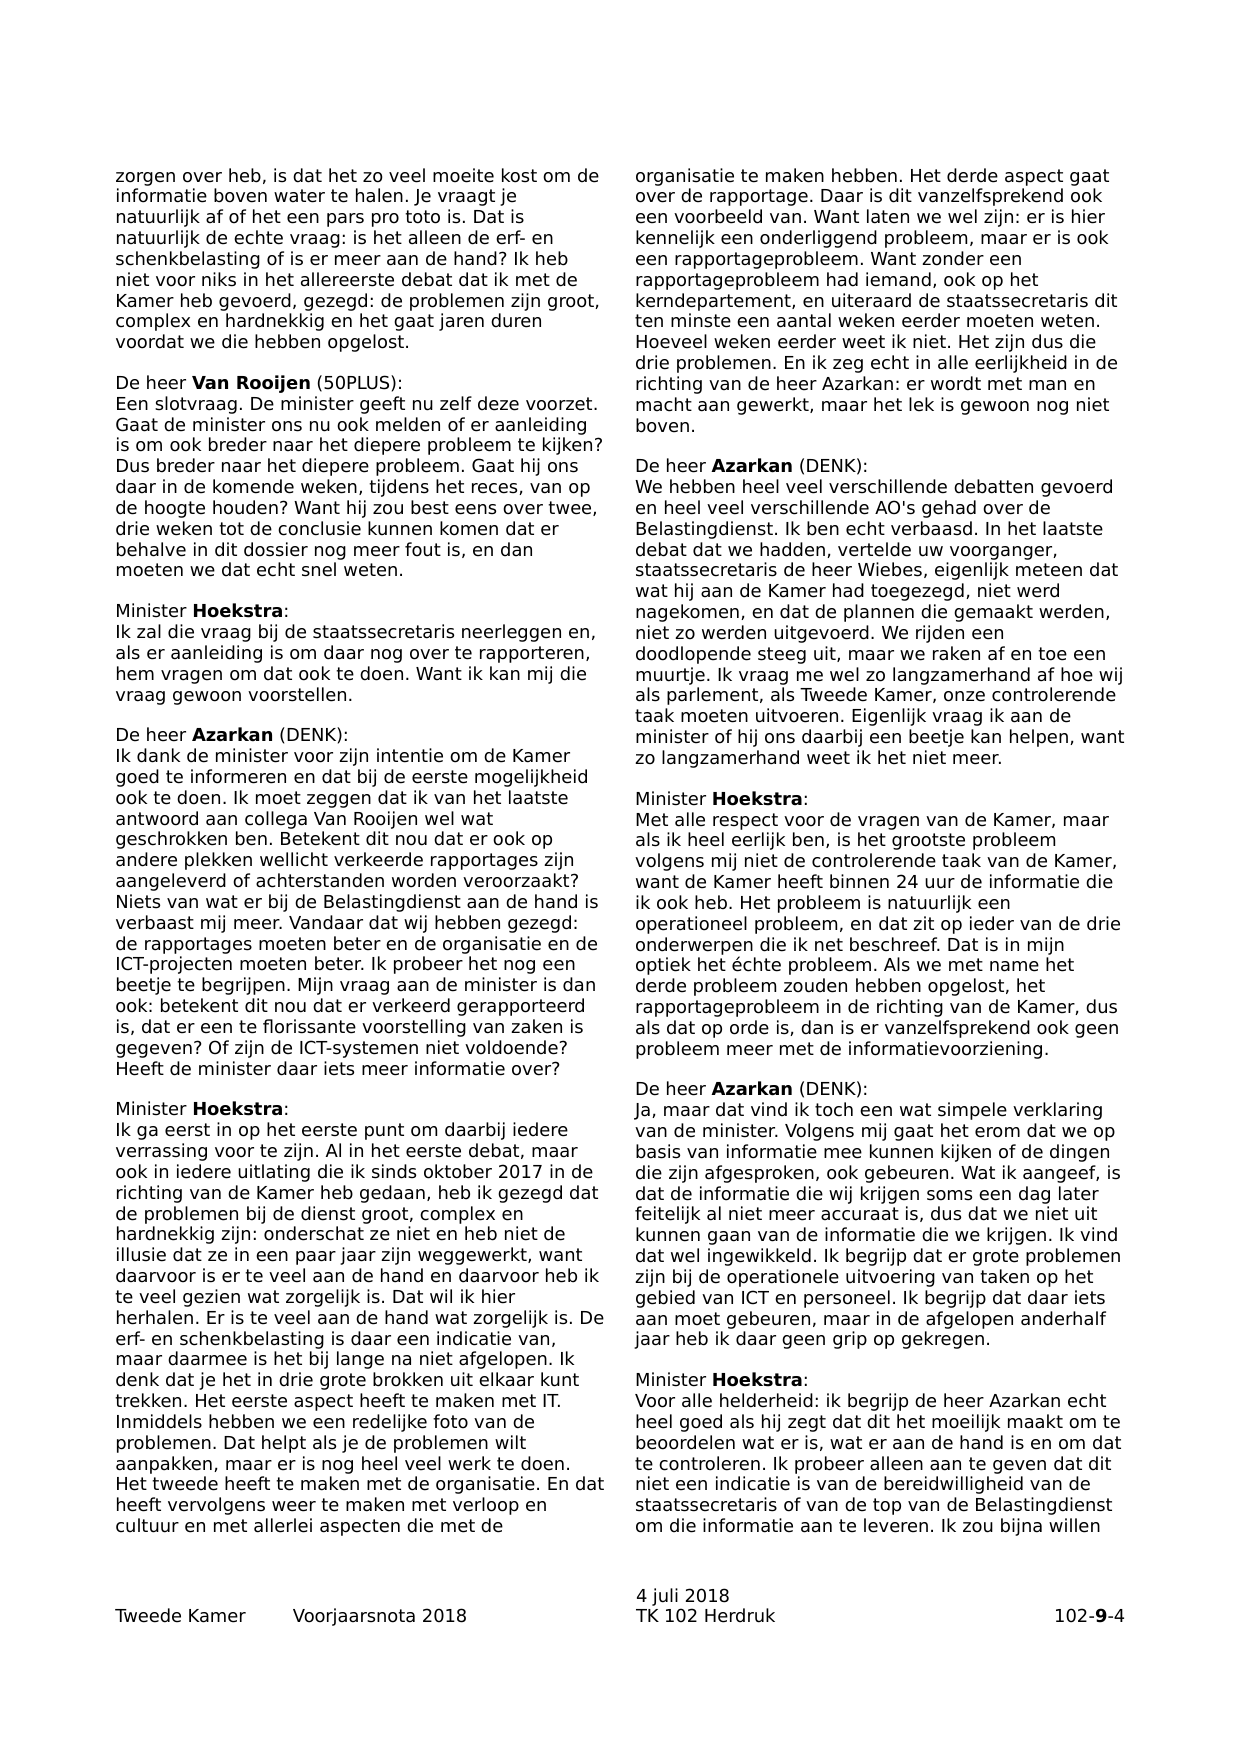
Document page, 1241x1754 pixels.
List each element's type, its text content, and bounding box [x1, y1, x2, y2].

text Voor alle helderheid: ik begrijp de heer Azarkan echt heel goed als hij zegt dat dit het moeilijk maakt om te beoordelen wat er is, wat er aan de hand is en om dat te controleren. Ik probeer alleen aan te geven dat dit niet een indicatie is van de bereidwilligheid van de staatssecretaris of van de top van de Belastingdienst om die informatie aan te leveren. Ik zou bijna willen [635, 1391, 1125, 1537]
text De heer Azarkan (DENK): [635, 1079, 1125, 1100]
text De heer Van Rooijen (50PLUS): [115, 373, 605, 393]
text Ik dank de minister voor zijn intentie om de Kamer goed te informeren en dat bij de eerste mogelijkheid ook te doen. Ik moet zeggen dat ik van het laatste antwoord aan collega Van Rooijen wel wat geschrokken ben. Betekent dit nou dat er ook op andere plekken wellicht verkeerde rapportages zijn aangeleverd of achterstanden worden veroorzaakt? Niets van wat er bij de Belastingdienst aan de hand is verbaast mij meer. Vandaar dat wij hebben gezegd: de rapportages moeten beter en de organisatie en de ICT-projecten moeten beter. Ik probeer het nog een beetje te begrijpen. Mijn vraag aan de minister is dan ook: betekent dit nou dat er verkeerd gerapporteerd is, dat er een te florissante voorstelling van zaken is gegeven? Of zijn de ICT-systemen niet voldoende? Heeft de minister daar iets meer informatie over? [115, 746, 605, 1079]
text Ik ga eerst in op het eerste punt om daarbij iedere verrassing voor te zijn. Al in het eerste debat, maar ook in iedere uitlating die ik sinds oktober 2017 in de richting van de Kamer heb gedaan, heb ik gezegd dat de problemen bij de dienst groot, complex en hardnekkig zijn: onderschat ze niet en heb niet de illusie dat ze in een paar jaar zijn weggewerkt, want daarvoor is er te veel aan de hand en daarvoor heb ik te veel gezien wat zorgelijk is. Dat wil ik hier herhalen. Er is te veel aan de hand wat zorgelijk is. De erf- en schenkbelasting is daar een indicatie van, maar daarmee is het bij lange na niet afgelopen. Ik denk dat je het in drie grote brokken uit elkaar kunt trekken. Het eerste aspect heeft te maken met IT. Inmiddels hebben we een redelijke foto van de problemen. Dat helpt als je de problemen wilt aanpakken, maar er is nog heel veel werk te doen. Het tweede heeft te maken met de organisatie. En dat heeft vervolgens weer te maken met verloop en cultuur en met allerlei aspecten die met de [115, 1120, 605, 1537]
text Met alle respect voor de vragen van de Kamer, maar als ik heel eerlijk ben, is het grootste probleem volgens mij niet de controlerende taak van de Kamer, want de Kamer heeft binnen 24 uur de informatie die ik ook heb. Het probleem is natuurlijk een operationeel probleem, en dat zit op ieder van de drie onderwerpen die ik net beschreef. Dat is in mijn optiek het échte probleem. Als we met name het derde probleem zouden hebben opgelost, het rapportageprobleem in de richting van de Kamer, dus als dat op orde is, dan is er vanzelfsprekend ook geen probleem meer met de informatievoorziening. [635, 809, 1125, 1059]
text organisatie te maken hebben. Het derde aspect gaat over de rapportage. Daar is dit vanzelfsprekend ook een voorbeeld van. Want laten we wel zijn: er is hier kennelijk een onderliggend probleem, maar er is ook een rapportageprobleem. Want zonder een rapportageprobleem had iemand, ook op het kerndepartement, en uiteraard de staatssecretaris dit ten minste een aantal weken eerder moeten weten. Hoeveel weken eerder weet ik niet. Het zijn dus die drie problemen. En ik zeg echt in alle eerlijkheid in de richting van de heer Azarkan: er wordt met man en macht aan gewerkt, maar het lek is gewoon nog niet boven. [635, 165, 1125, 436]
text We hebben heel veel verschillende debatten gevoerd en heel veel verschillende AO's gehad over de Belastingdienst. Ik ben echt verbaasd. In het laatste debat dat we hadden, vertelde uw voorganger, staatssecretaris de heer Wiebes, eigenlijk meteen dat wat hij aan de Kamer had toegezegd, niet werd nagekomen, en dat de plannen die gemaakt werden, niet zo werden uitgevoerd. We rijden een doodlopende steeg uit, maar we raken af en toe een muurtje. Ik vraag me wel zo langzamerhand af hoe wij als parlement, als Tweede Kamer, onze controlerende taak moeten uitvoeren. Eigenlijk vraag ik aan de minister of hij ons daarbij een beetje kan helpen, want zo langzamerhand weet ik het niet meer. [635, 477, 1125, 768]
text Een slotvraag. De minister geeft nu zelf deze voorzet. Gaat de minister ons nu ook melden of er aanleiding is om ook breder naar het diepere probleem te kijken? Dus breder naar het diepere probleem. Gaat hij ons daar in de komende weken, tijdens het reces, van op de hoogte houden? Want hij zou best eens over twee, drie weken tot de conclusie kunnen komen dat er behalve in dit dossier nog meer fout is, en dan moeten we dat echt snel weten. [115, 393, 605, 581]
text Ik zal die vraag bij de staatssecretaris neerleggen en, als er aanleiding is om daar nog over te rapporteren, hem vragen om dat ook te doen. Want ik kan mij die vraag gewoon voorstellen. [115, 622, 605, 705]
text zorgen over heb, is dat het zo veel moeite kost om de informatie boven water te halen. Je vraagt je natuurlijk af of het een pars pro toto is. Dat is natuurlijk de echte vraag: is het alleen de erf- en schenkbelasting of is er meer aan de hand? Ik heb niet voor niks in het allereerste debat dat ik met de Kamer heb gevoerd, gezegd: de problemen zijn groot, complex en hardnekkig en het gaat jaren duren voordat we die hebben opgelost. [115, 165, 605, 353]
text Minister Hoekstra: [115, 601, 605, 622]
text Minister Hoekstra: [115, 1099, 605, 1120]
text Minister Hoekstra: [635, 788, 1125, 809]
text De heer Azarkan (DENK): [115, 725, 605, 746]
text Minister Hoekstra: [635, 1370, 1125, 1391]
text De heer Azarkan (DENK): [635, 456, 1125, 477]
text Ja, maar dat vind ik toch een wat simpele verklaring van de minister. Volgens mij gaat het erom dat we op basis van informatie mee kunnen kijken of de dingen die zijn afgesproken, ook gebeuren. Wat ik aangeef, is dat de informatie die wij krijgen soms een dag later feitelijk al niet meer accuraat is, dus dat we niet uit kunnen gaan van de informatie die we krijgen. Ik vind dat wel ingewikkeld. Ik begrijp dat er grote problemen zijn bij de operationele uitvoering van taken op het gebied van ICT en personeel. Ik begrijp dat daar iets aan moet gebeuren, maar in de afgelopen anderhalf jaar heb ik daar geen grip op gekregen. [635, 1100, 1125, 1350]
